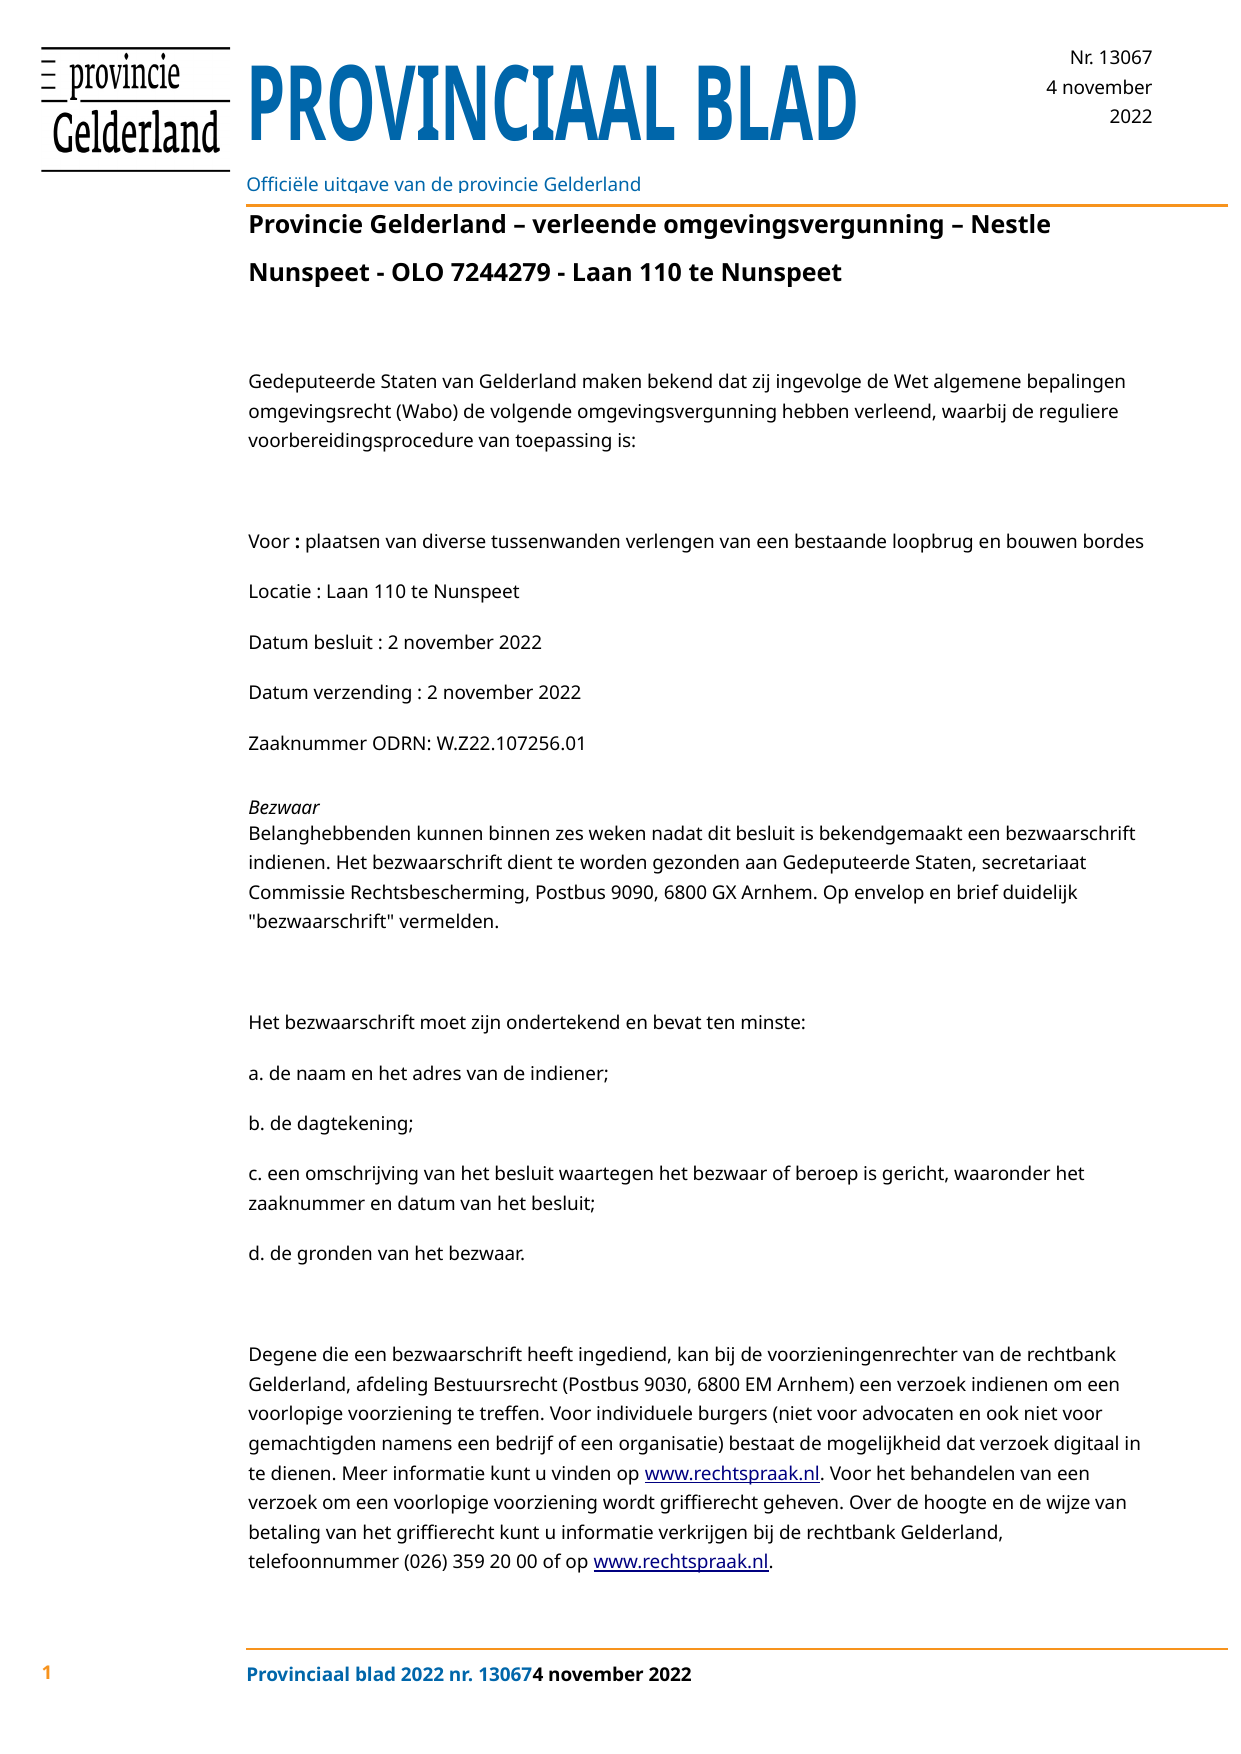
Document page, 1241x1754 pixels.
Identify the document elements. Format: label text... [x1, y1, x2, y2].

text Datum verzending : 2 november 2022 [248, 679, 1152, 705]
text Zaaknummer ODRN: W.Z22.107256.01 [248, 730, 1152, 756]
text Locatie : Laan 110 te Nunspeet [248, 579, 1152, 604]
text a. de naam en het adres van de indiener; [248, 1060, 1152, 1085]
picture [41, 47, 231, 172]
text c. een omschrijving van het besluit waartegen het bezwaar of beroep is gericht, waaronder het zaaknummer en datum van het besluit; [248, 1161, 1152, 1216]
text Voor : plaatsen van diverse tussenwanden verlengen van een bestaande loopbrug en bouwen bordes [248, 528, 1152, 554]
text Datum besluit : 2 november 2022 [248, 629, 1152, 655]
text d. de gronden van het bezwaar. [248, 1241, 1152, 1266]
text Het bezwaarschrift moet zijn ondertekend en bevat ten minste: [248, 1009, 1152, 1035]
text b. de dagtekening; [248, 1110, 1152, 1136]
text Provincie Gelderland – verleende omgevingsvergunning – Nestle Nunspeet - OLO 7244279 - Laan 110 te Nunspeet [248, 207, 1152, 288]
text Degene die een bezwaarschrift heeft ingediend, kan bij de voorzieningenrechter van de rechtbank Gelderland, afdeling Bestuursrecht (Postbus 9030, 6800 EM Arnhem) een verzoek indienen om een voorlopige voorziening te treffen. Voor individuele burgers (niet voor advocaten en ook niet voor gemachtigden namens een bedrijf of een organisatie) bestaat de mogelijkheid dat verzoek digitaal in te dienen. Meer informatie kunt u vinden op www.rechtspraak.nl. Voor het behandelen van een verzoek om een voorlopige voorziening wordt griffierecht geheven. Over de hoogte en de wijze van betaling van het griffierecht kunt u informatie verkrijgen bij de rechtbank Gelderland, telefoonnummer (026) 359 20 00 of op www.rechtspraak.nl. [248, 1341, 1152, 1574]
text Gedeputeerde Staten van Gelderland maken bekend dat zij ingevolge de Wet algemene bepalingen omgevingsrecht (Wabo) de volgende omgevingsvergunning hebben verleend, waarbij de reguliere voorbereidingsprocedure van toepassing is: [248, 368, 1152, 453]
text Bezwaar [248, 794, 1152, 820]
text Belanghebbenden kunnen binnen zes weken nadat dit besluit is bekendgemaakt een bezwaarschrift indienen. Het bezwaarschrift dient te worden gezonden aan Gedeputeerde Staten, secretariaat Commissie Rechtsbescherming, Postbus 9090, 6800 GX Arnhem. Op envelop en brief duidelijk "bezwaarschrift" vermelden. [248, 820, 1152, 934]
